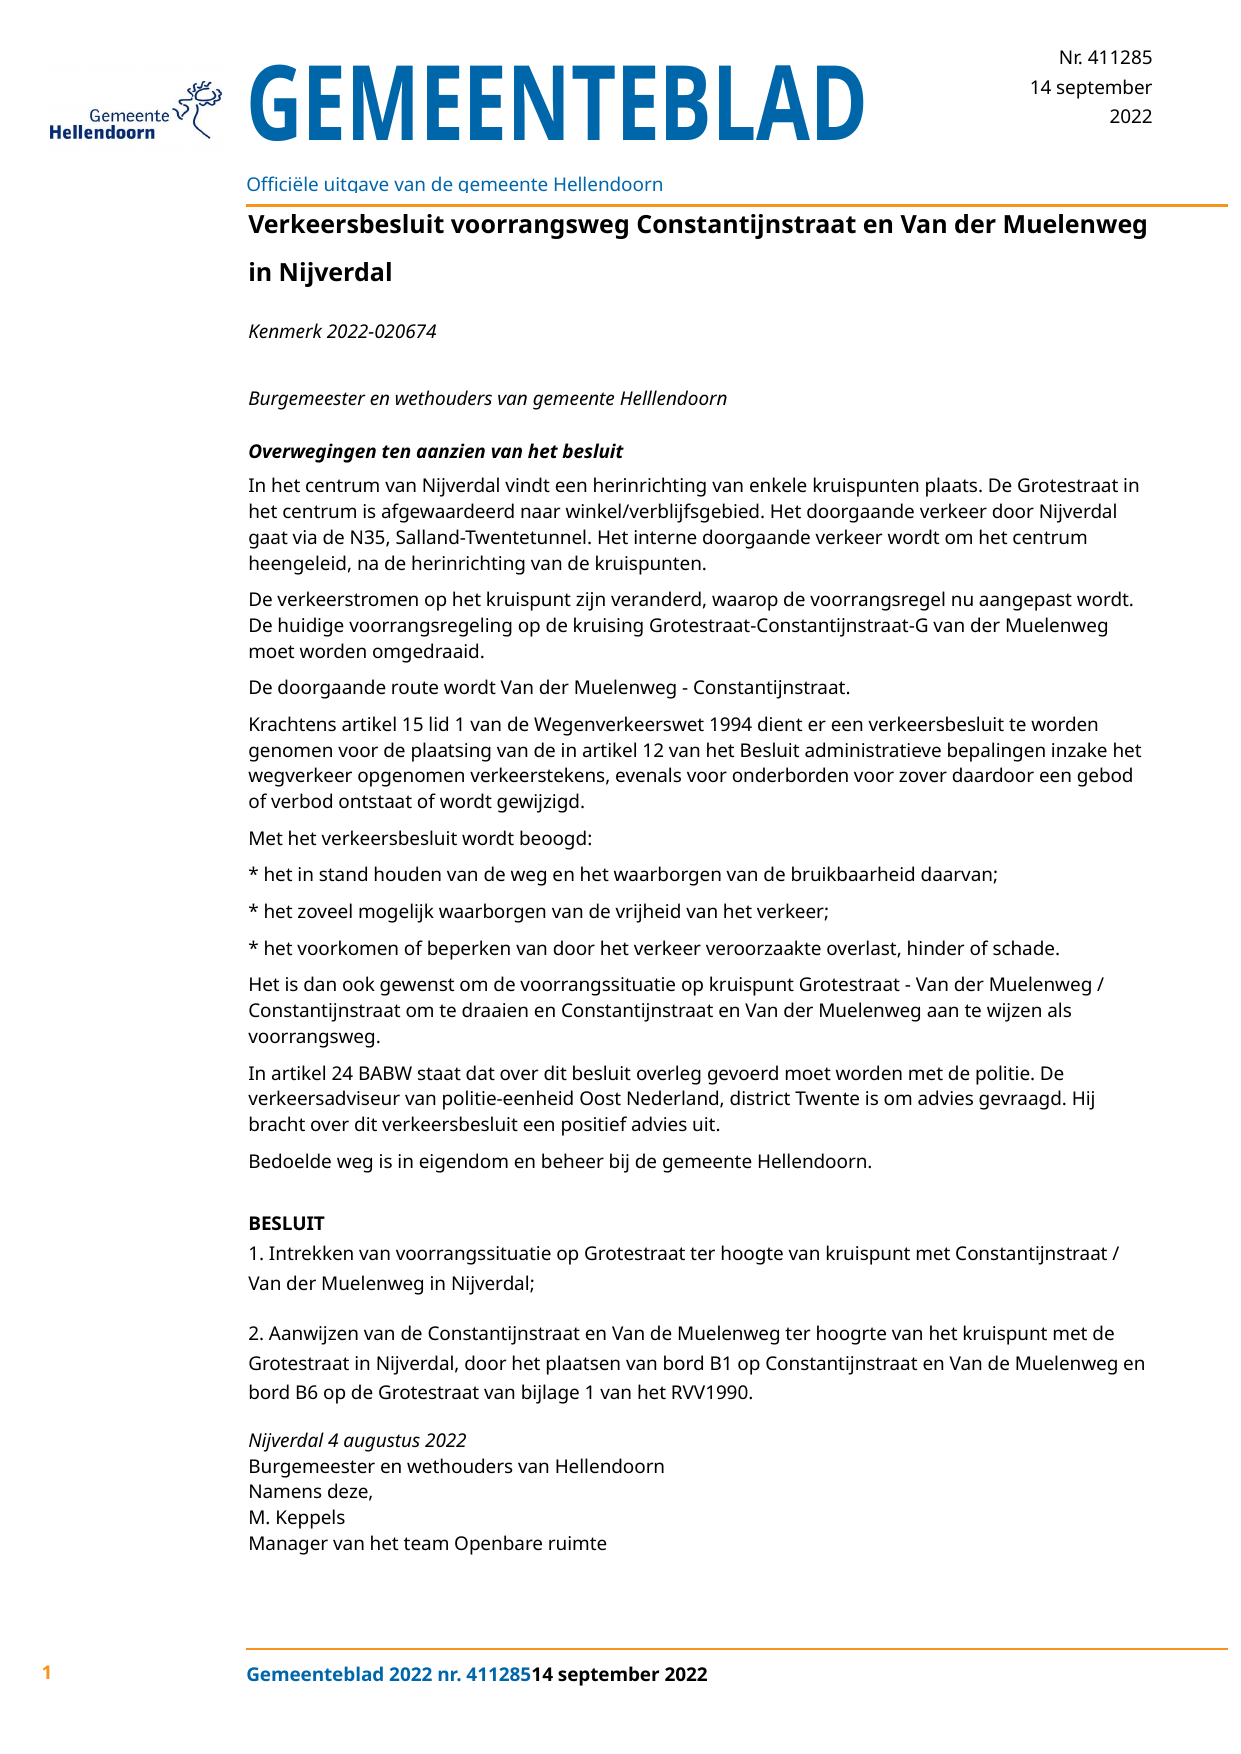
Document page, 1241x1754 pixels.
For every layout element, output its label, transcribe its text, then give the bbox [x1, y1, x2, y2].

text De verkeerstromen op het kruispunt zijn veranderd, waarop de voorrangsregel nu aangepast wordt. De huidige voorrangsregeling op de kruising Grotestraat-Constantijnstraat-G van der Muelenweg moet worden omgedraaid. [248, 586, 1152, 663]
text Namens deze, [248, 1479, 1152, 1504]
text 2. Aanwijzen van de Constantijnstraat en Van de Muelenweg ter hoogrte van het kruispunt met de Grotestraat in Nijverdal, door het plaatsen van bord B1 op Constantijnstraat en Van de Muelenweg en bord B6 op de Grotestraat van bijlage 1 van het RVV1990. [248, 1320, 1152, 1405]
text M. Keppels [248, 1504, 1152, 1530]
text Het is dan ook gewenst om de voorrangssituatie op kruispunt Grotestraat - Van der Muelenweg / Constantijnstraat om te draaien en Constantijnstraat en Van der Muelenweg aan te wijzen als voorrangsweg. [248, 972, 1152, 1049]
text Overwegingen ten aanzien van het besluit [248, 438, 1152, 464]
text Bedoelde weg is in eigendom en beheer bij de gemeente Hellendoorn. [248, 1148, 1152, 1174]
text * het voorkomen of beperken van door het verkeer veroorzaakte overlast, hinder of schade. [248, 935, 1152, 961]
text In het centrum van Nijverdal vindt een herinrichting van enkele kruispunten plaats. De Grotestraat in het centrum is afgewaardeerd naar winkel/verblijfsgebied. Het doorgaande verkeer door Nijverdal gaat via de N35, Salland-Twentetunnel. Het interne doorgaande verkeer wordt om het centrum heengeleid, na de herinrichting van de kruispunten. [248, 472, 1152, 575]
text Manager van het team Openbare ruimte [248, 1530, 1152, 1556]
text Burgemeester en wethouders van gemeente Helllendoorn [248, 386, 1152, 411]
text Burgemeester en wethouders van Hellendoorn [248, 1453, 1152, 1479]
text * het in stand houden van de weg en het waarborgen van de bruikbaarheid daarvan; [248, 862, 1152, 887]
text Krachtens artikel 15 lid 1 van de Wegenverkeerswet 1994 dient er een verkeersbesluit te worden genomen voor de plaatsing van de in artikel 12 van het Besluit administratieve bepalingen inzake het wegverkeer opgenomen verkeerstekens, evenals voor onderborden voor zover daardoor een gebod of verbod ontstaat of wordt gewijzigd. [248, 711, 1152, 814]
text In artikel 24 BABW staat dat over dit besluit overleg gevoerd moet worden met de politie. De verkeersadviseur van politie-eenheid Oost Nederland, district Twente is om advies gevraagd. Hij bracht over dit verkeersbesluit een positief advies uit. [248, 1060, 1152, 1137]
text 1. Intrekken van voorrangssituatie op Grotestraat ter hoogte van kruispunt met Constantijnstraat / Van der Muelenweg in Nijverdal; [248, 1240, 1152, 1296]
text BESLUIT [248, 1211, 1152, 1236]
text Kenmerk 2022-020674 [248, 318, 1152, 344]
text * het zoveel mogelijk waarborgen van de vrijheid van het verkeer; [248, 898, 1152, 924]
text De doorgaande route wordt Van der Muelenweg - Constantijnstraat. [248, 674, 1152, 700]
picture [41, 47, 231, 172]
text Nijverdal 4 augustus 2022 [248, 1427, 1152, 1453]
text Verkeersbesluit voorrangsweg Constantijnstraat en Van der Muelenweg in Nijverdal [248, 207, 1152, 288]
text Met het verkeersbesluit wordt beoogd: [248, 825, 1152, 851]
